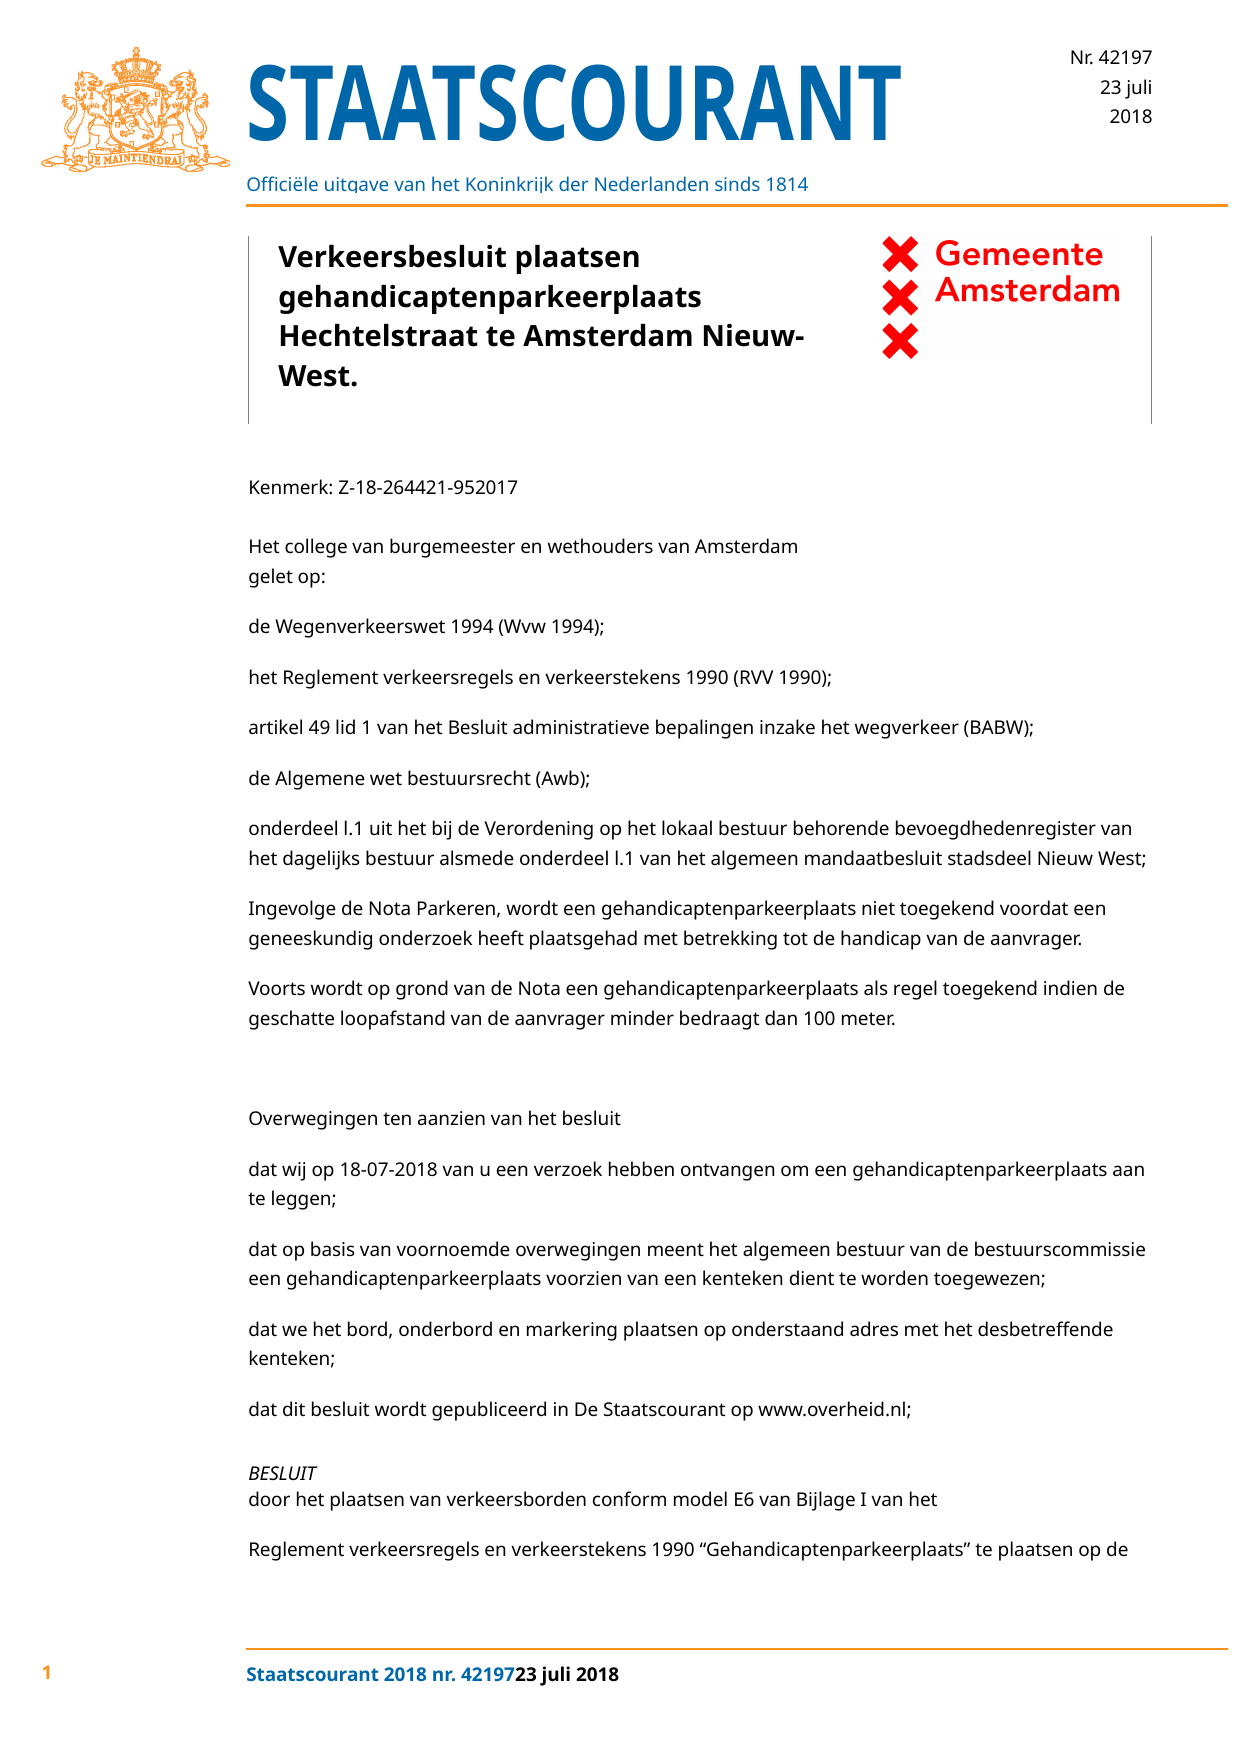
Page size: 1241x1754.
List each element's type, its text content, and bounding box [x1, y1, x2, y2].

text Het college van burgemeester en wethouders van Amsterdam [248, 533, 1152, 559]
text door het plaatsen van verkeersborden conform model E6 van Bijlage I van het [248, 1486, 1152, 1511]
text de Algemene wet bestuursrecht (Awb); [248, 765, 1152, 791]
text Reglement verkeersregels en verkeerstekens 1990 “Gehandicaptenparkeerplaats” te plaatsen op de [248, 1536, 1152, 1562]
text BESLUIT [248, 1460, 1152, 1486]
text dat op basis van voornoemde overwegingen meent het algemeen bestuur van de bestuurscommissie een gehandicaptenparkeerplaats voorzien van een kenteken dient te worden toegewezen; [248, 1236, 1152, 1291]
text Kenmerk: Z-18-264421-952017 [248, 474, 1152, 500]
text dat wij op 18-07-2018 van u een verzoek hebben ontvangen om een gehandicaptenparkeerplaats aan te leggen; [248, 1156, 1152, 1211]
text het Reglement verkeersregels en verkeerstekens 1990 (RVV 1990); [248, 664, 1152, 690]
table_header [850, 236, 1151, 424]
text dat we het bord, onderbord en markering plaatsen op onderstaand adres met het desbetreffende kenteken; [248, 1316, 1152, 1371]
text Overwegingen ten aanzien van het besluit [248, 1106, 1152, 1131]
text artikel 49 lid 1 van het Besluit administratieve bepalingen inzake het wegverkeer (BABW); [248, 714, 1152, 740]
text Voorts wordt op grond van de Nota een gehandicaptenparkeerplaats als regel toegekend indien de geschatte loopafstand van de aanvrager minder bedraagt dan 100 meter. [248, 975, 1152, 1031]
picture [41, 47, 231, 172]
text de Wegenverkeerswet 1994 (Wvw 1994); [248, 613, 1152, 639]
picture [882, 236, 1119, 359]
text onderdeel l.1 uit het bij de Verordening op het lokaal bestuur behorende bevoegdhedenregister van het dagelijks bestuur alsmede onderdeel l.1 van het algemeen mandaatbesluit stadsdeel Nieuw West; [248, 815, 1152, 871]
table_header Verkeersbesluit plaatsen gehandicaptenparkeerplaats Hechtelstraat te Amsterdam Nieuw-West. [249, 236, 850, 424]
text dat dit besluit wordt gepubliceerd in De Staatscourant op www.overheid.nl; [248, 1396, 1152, 1422]
text gelet op: [248, 563, 1152, 589]
text Ingevolge de Nota Parkeren, wordt een gehandicaptenparkeerplaats niet toegekend voordat een geneeskundig onderzoek heeft plaatsgehad met betrekking tot de handicap van de aanvrager. [248, 895, 1152, 951]
